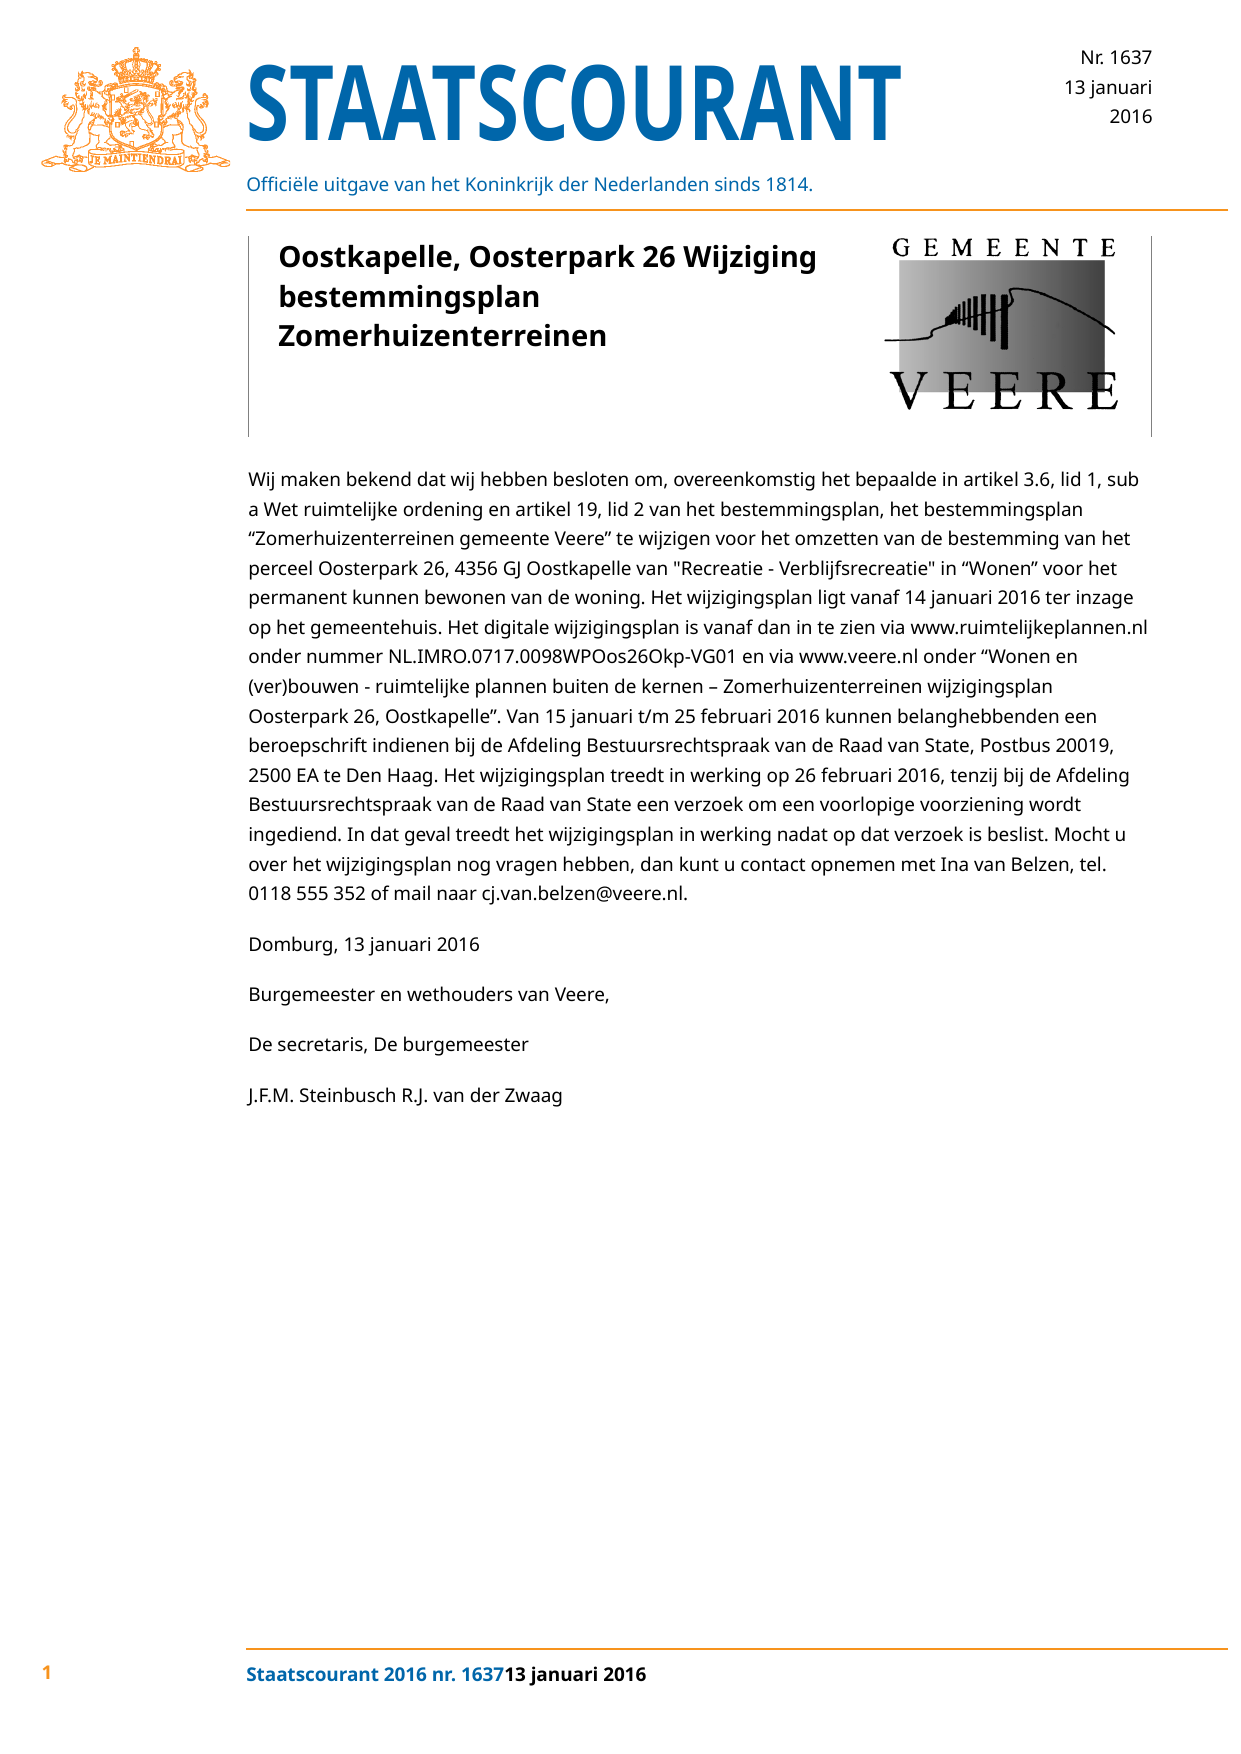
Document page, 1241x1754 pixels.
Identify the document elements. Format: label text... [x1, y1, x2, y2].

text J.F.M. Steinbusch R.J. van der Zwaag [248, 1082, 1152, 1108]
text De secretaris, De burgemeester [248, 1032, 1152, 1057]
table_header Oostkapelle, Oosterpark 26 Wijziging bestemmingsplan Zomerhuizenterreinen [249, 236, 850, 437]
text Domburg, 13 januari 2016 [248, 931, 1152, 957]
text Burgemeester en wethouders van Veere, [248, 981, 1152, 1007]
picture [41, 47, 231, 172]
table_header [850, 236, 1151, 437]
text Wij maken bekend dat wij hebben besloten om, overeenkomstig het bepaalde in artikel 3.6, lid 1, sub a Wet ruimtelijke ordening en artikel 19, lid 2 van het bestemmingsplan, het bestemmingsplan “Zomerhuizenterreinen gemeente Veere” te wijzigen voor het omzetten van de bestemming van het perceel Oosterpark 26, 4356 GJ Oostkapelle van "Recreatie - Verblijfsrecreatie" in “Wonen” voor het permanent kunnen bewonen van de woning. Het wijzigingsplan ligt vanaf 14 januari 2016 ter inzage op het gemeentehuis. Het digitale wijzigingsplan is vanaf dan in te zien via www.ruimtelijkeplannen.nl onder nummer NL.IMRO.0717.0098WPOos26Okp-VG01 en via www.veere.nl onder “Wonen en (ver)bouwen - ruimtelijke plannen buiten de kernen – Zomerhuizenterreinen wijzigingsplan Oosterpark 26, Oostkapelle”. Van 15 januari t/m 25 februari 2016 kunnen belanghebbenden een beroepschrift indienen bij de Afdeling Bestuursrechtspraak van de Raad van State, Postbus 20019, 2500 EA te Den Haag. Het wijzigingsplan treedt in werking op 26 februari 2016, tenzij bij de Afdeling Bestuursrechtspraak van de Raad van State een verzoek om een voorlopige voorziening wordt ingediend. In dat geval treedt het wijzigingsplan in werking nadat op dat verzoek is beslist. Mocht u over het wijzigingsplan nog vragen hebben, dan kunt u contact opnemen met Ina van Belzen, tel. 0118 555 352 of mail naar cj.van.belzen@veere.nl. [248, 466, 1152, 906]
picture [882, 236, 1119, 411]
